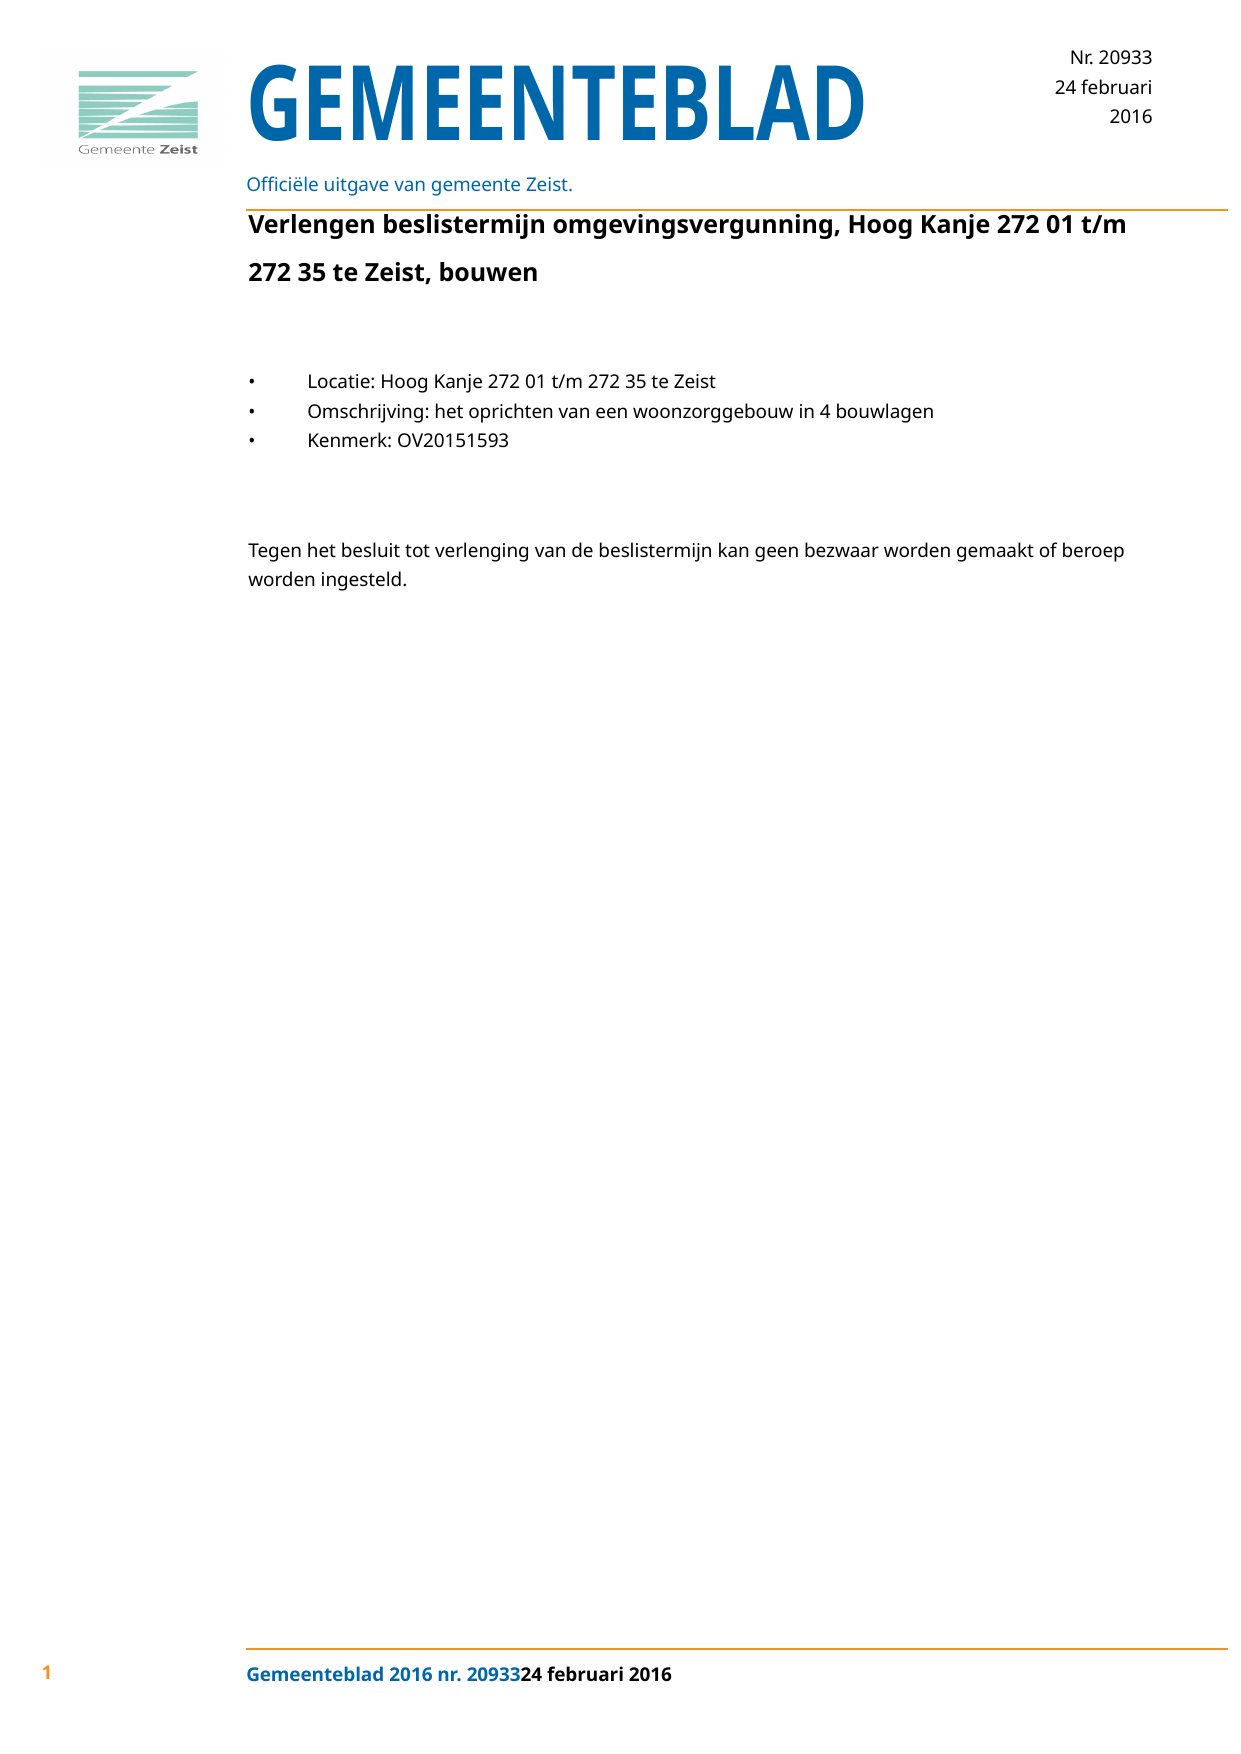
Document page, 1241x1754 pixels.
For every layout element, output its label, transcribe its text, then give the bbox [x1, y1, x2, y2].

text Tegen het besluit tot verlenging van de beslistermijn kan geen bezwaar worden gemaakt of beroep worden ingesteld. [248, 537, 1152, 592]
text Verlengen beslistermijn omgevingsvergunning, Hoog Kanje 272 01 t/m 272 35 te Zeist, bouwen [248, 211, 1152, 288]
list Locatie: Hoog Kanje 272 01 t/m 272 35 te Zeist [248, 368, 1152, 394]
list Kenmerk: OV20151593 [248, 427, 1152, 453]
list Omschrijving: het oprichten van een woonzorggebouw in 4 bouwlagen [248, 398, 1152, 424]
picture [41, 47, 231, 172]
